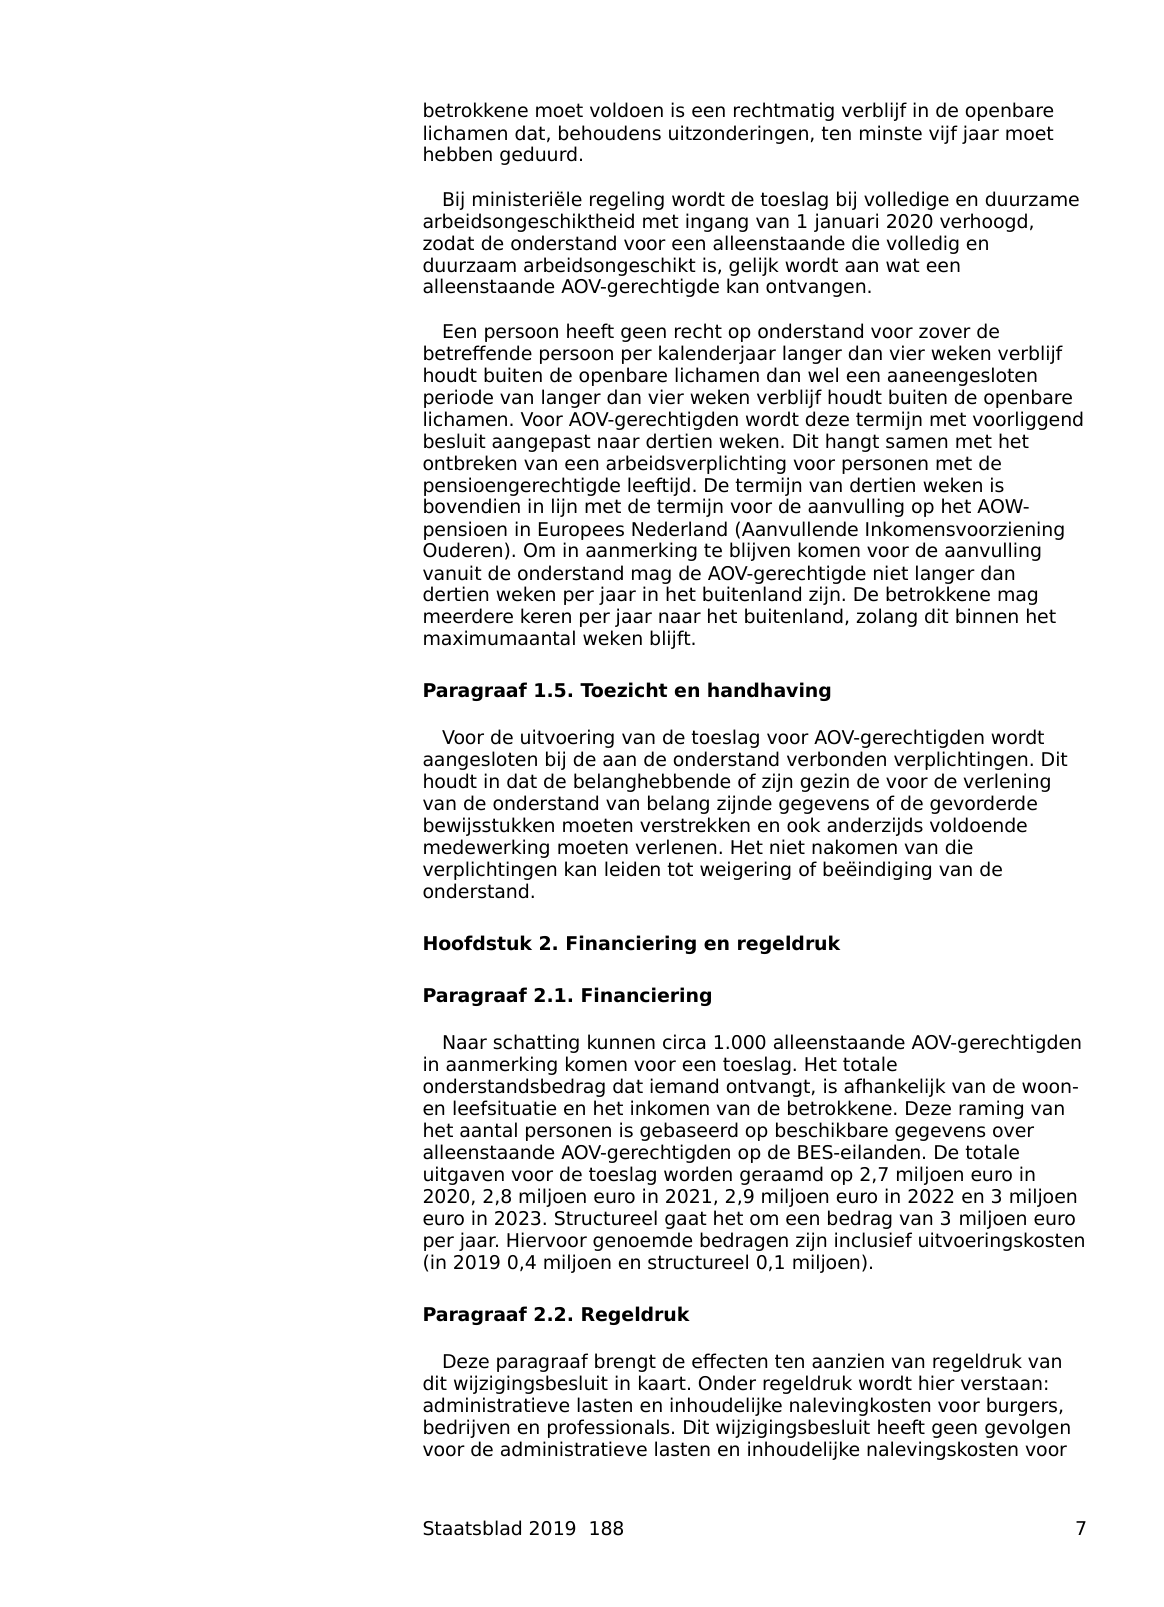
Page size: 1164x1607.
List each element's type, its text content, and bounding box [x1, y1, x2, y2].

subtitle Paragraaf 2.1. Financiering [422, 985, 1087, 1007]
text Een persoon heeft geen recht op onderstand voor zover de betreffende persoon per kalenderjaar langer dan vier weken verblijf houdt buiten de openbare lichamen dan wel een aaneengesloten periode van langer dan vier weken verblijf houdt buiten de openbare lichamen. Voor AOV-gerechtigden wordt deze termijn met voorliggend besluit aangepast naar dertien weken. Dit hangt samen met het ontbreken van een arbeidsverplichting voor personen met de pensioengerechtigde leeftijd. De termijn van dertien weken is bovendien in lijn met de termijn voor de aanvulling op het AOW-pensioen in Europees Nederland (Aanvullende Inkomensvoorziening Ouderen). Om in aanmerking te blijven komen voor de aanvulling vanuit de onderstand mag de AOV-gerechtigde niet langer dan dertien weken per jaar in het buitenland zijn. De betrokkene mag meerdere keren per jaar naar het buitenland, zolang dit binnen het maximumaantal weken blijft. [422, 321, 1087, 650]
text betrokkene moet voldoen is een rechtmatig verblijf in de openbare lichamen dat, behoudens uitzonderingen, ten minste vijf jaar moet hebben geduurd. [422, 100, 1087, 166]
subtitle Hoofdstuk 2. Financiering en regeldruk [422, 933, 1087, 955]
text Deze paragraaf brengt de effecten ten aanzien van regeldruk van dit wijzigingsbesluit in kaart. Onder regeldruk wordt hier verstaan: administratieve lasten en inhoudelijke nalevingkosten voor burgers, bedrijven en professionals. Dit wijzigingsbesluit heeft geen gevolgen voor de administratieve lasten en inhoudelijke nalevingskosten voor [422, 1351, 1087, 1461]
text Naar schatting kunnen circa 1.000 alleenstaande AOV-gerechtigden in aanmerking komen voor een toeslag. Het totale onderstandsbedrag dat iemand ontvangt, is afhankelijk van de woon- en leefsituatie en het inkomen van de betrokkene. Deze raming van het aantal personen is gebaseerd op beschikbare gegevens over alleenstaande AOV-gerechtigden op de BES-eilanden. De totale uitgaven voor de toeslag worden geraamd op 2,7 miljoen euro in 2020, 2,8 miljoen euro in 2021, 2,9 miljoen euro in 2022 en 3 miljoen euro in 2023. Structureel gaat het om een bedrag van 3 miljoen euro per jaar. Hiervoor genoemde bedragen zijn inclusief uitvoeringskosten (in 2019 0,4 miljoen en structureel 0,1 miljoen). [422, 1032, 1087, 1274]
subtitle Paragraaf 1.5. Toezicht en handhaving [422, 680, 1087, 702]
text Voor de uitvoering van de toeslag voor AOV-gerechtigden wordt aangesloten bij de aan de onderstand verbonden verplichtingen. Dit houdt in dat de belanghebbende of zijn gezin de voor de verlening van de onderstand van belang zijnde gegevens of de gevorderde bewijsstukken moeten verstrekken en ook anderzijds voldoende medewerking moeten verlenen. Het niet nakomen van die verplichtingen kan leiden tot weigering of beëindiging van de onderstand. [422, 727, 1087, 903]
text Bij ministeriële regeling wordt de toeslag bij volledige en duurzame arbeidsongeschiktheid met ingang van 1 januari 2020 verhoogd, zodat de onderstand voor een alleenstaande die volledig en duurzaam arbeidsongeschikt is, gelijk wordt aan wat een alleenstaande AOV-gerechtigde kan ontvangen. [422, 188, 1087, 298]
subtitle Paragraaf 2.2. Regeldruk [422, 1304, 1087, 1326]
